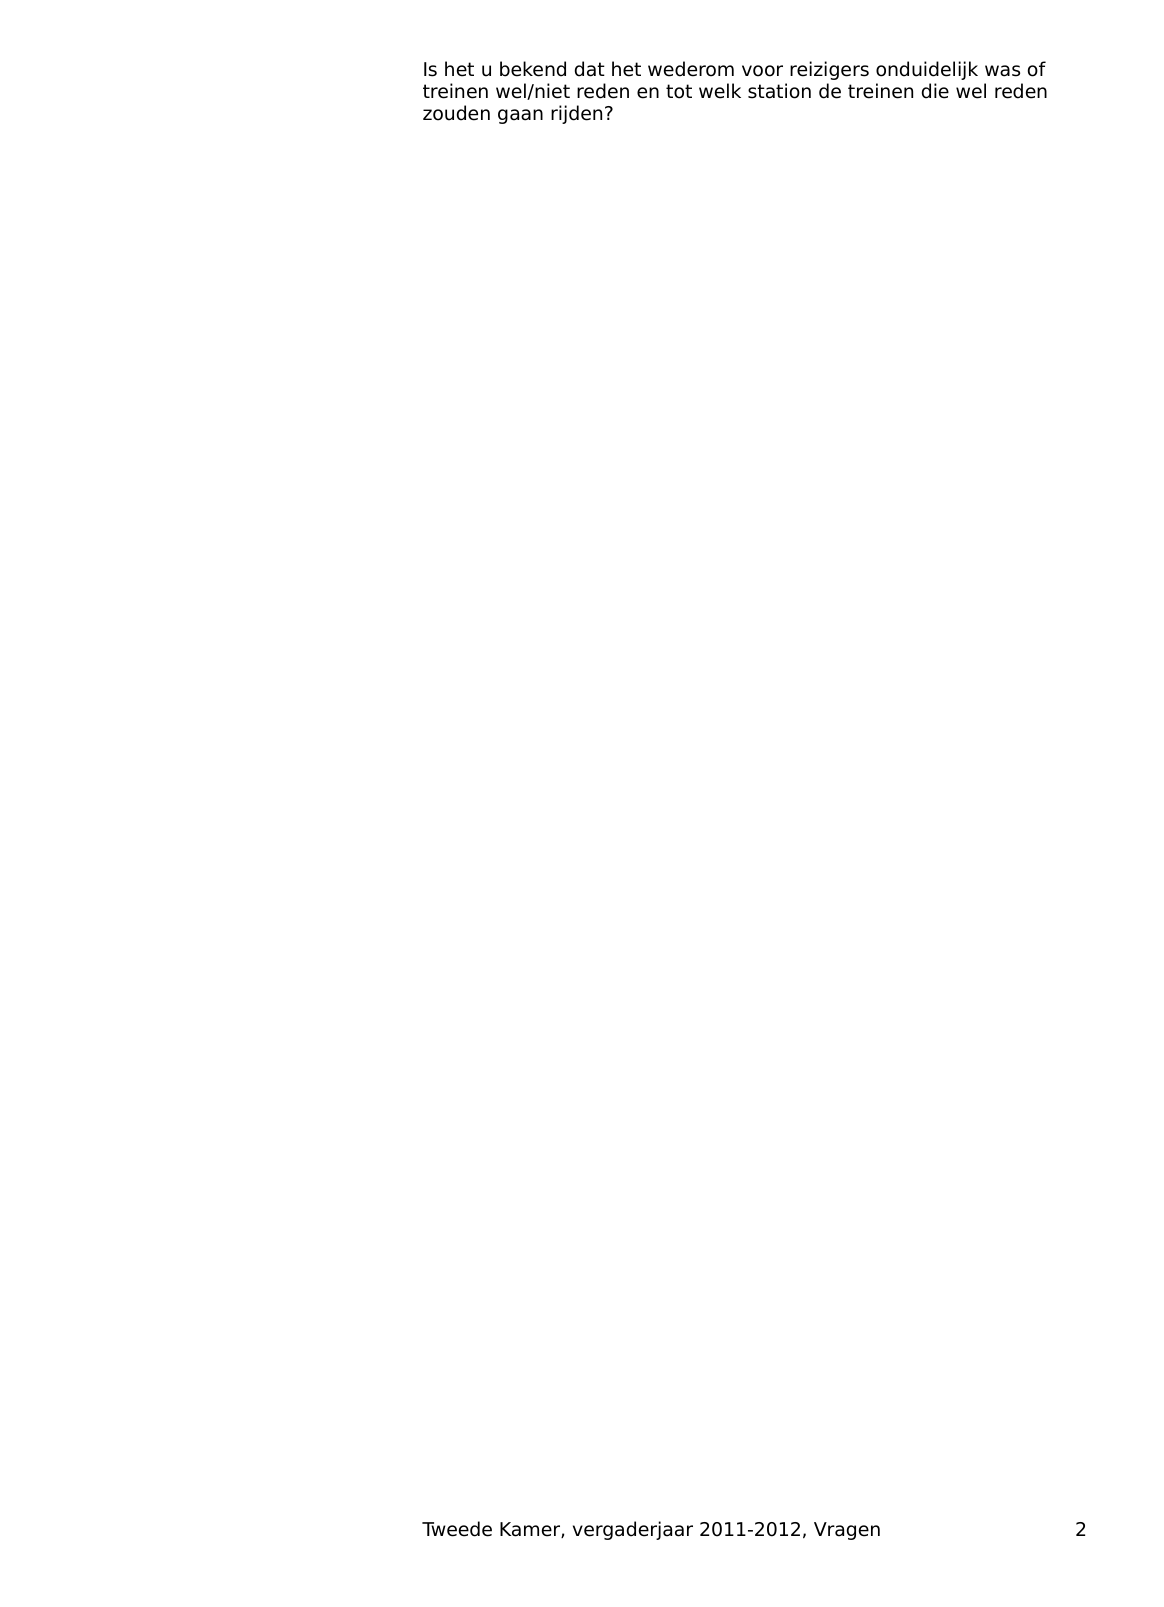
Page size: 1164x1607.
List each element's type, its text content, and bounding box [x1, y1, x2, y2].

text Is het u bekend dat het wederom voor reizigers onduidelijk was of treinen wel/niet reden en tot welk station de treinen die wel reden zouden gaan rijden? [422, 59, 1087, 125]
